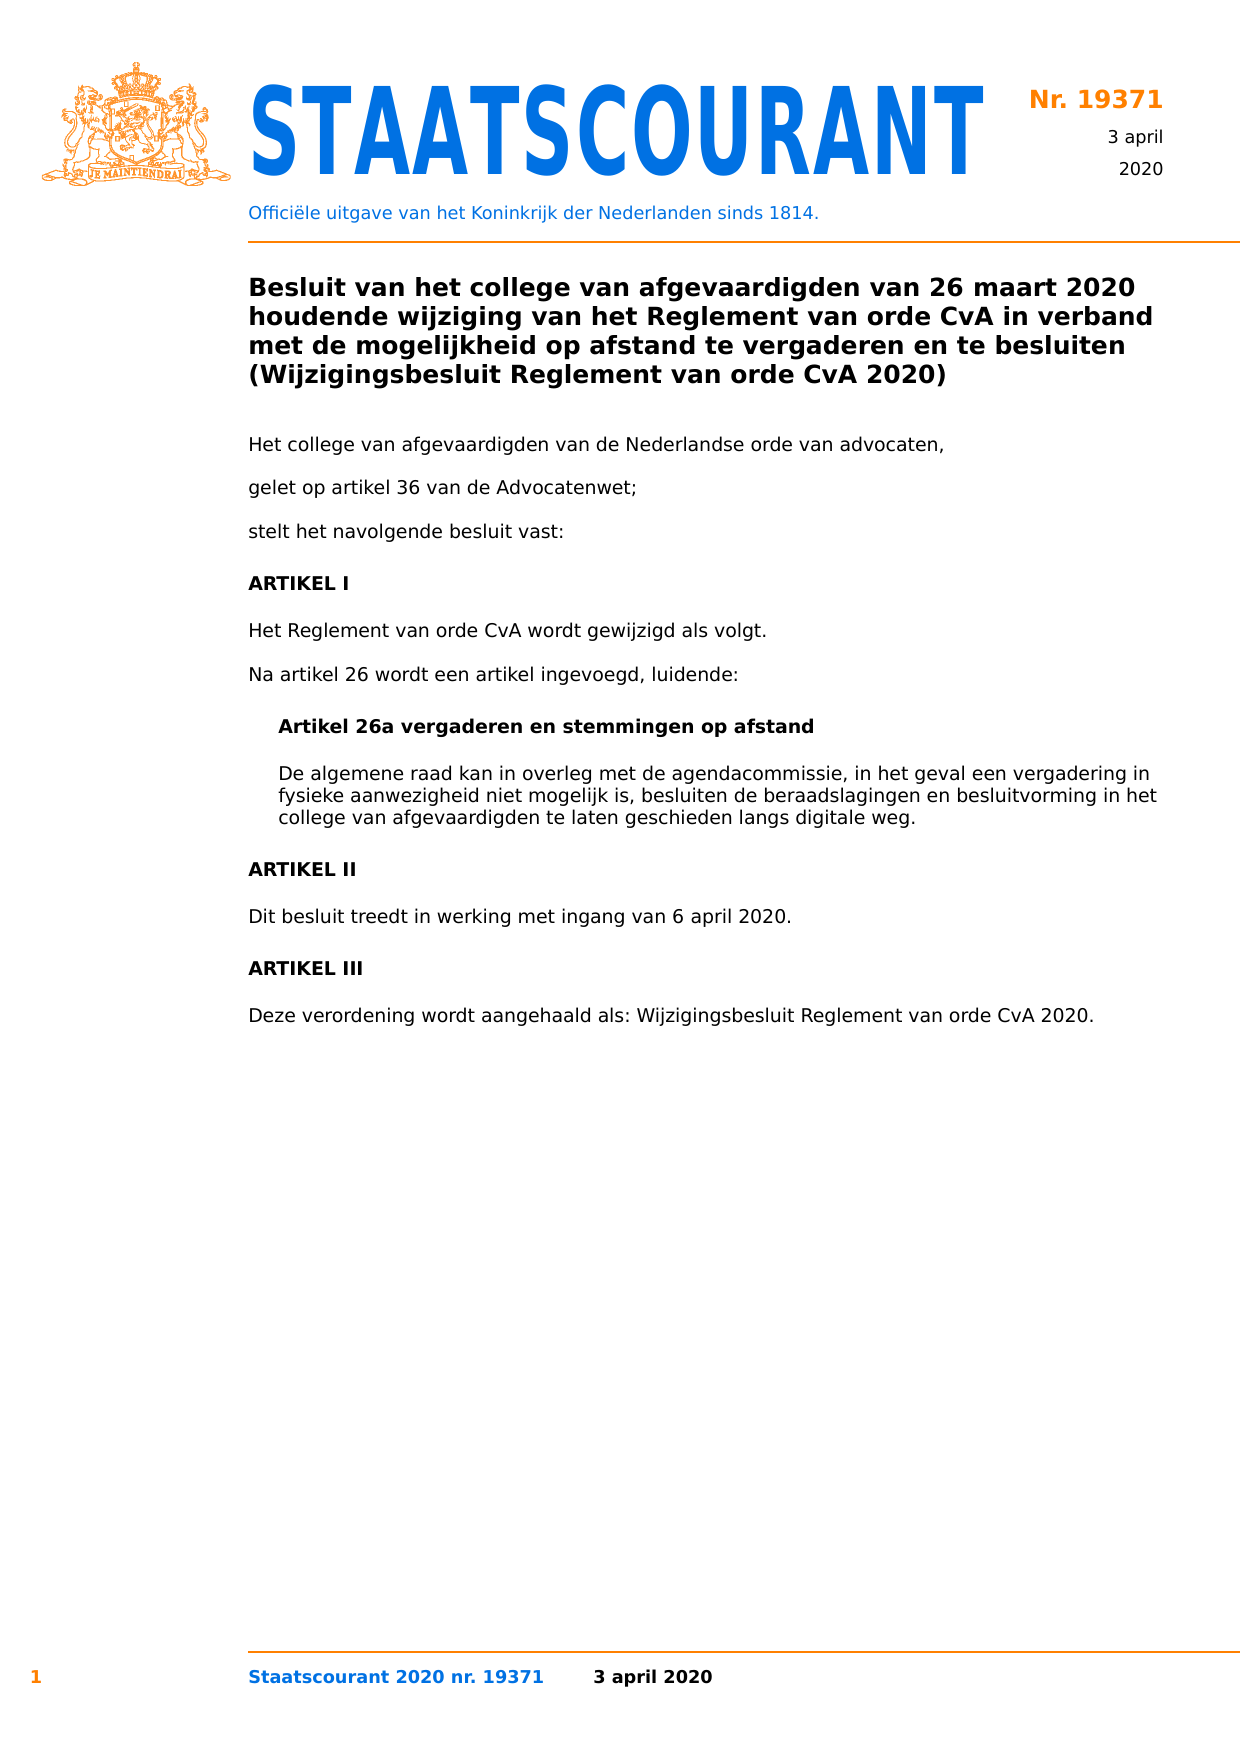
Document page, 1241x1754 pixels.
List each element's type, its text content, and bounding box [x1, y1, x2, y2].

text Het college van afgevaardigden van de Nederlandse orde van advocaten, [248, 433, 1163, 455]
table_header [25, 62, 248, 241]
subtitle Besluit van het college van afgevaardigden van 26 maart 2020 houdende wijziging van het Reglement van orde CvA in verband met de mogelijkheid op afstand te vergaderen en te besluiten (Wijzigingsbesluit Reglement van orde CvA 2020) [248, 273, 1163, 390]
table_cell 3 april [998, 121, 1240, 153]
subtitle ARTIKEL I [248, 573, 1163, 595]
table_header Nr. 19371 [998, 62, 1240, 121]
text gelet op artikel 36 van de Advocatenwet; [248, 477, 1163, 499]
text Het Reglement van orde CvA wordt gewijzigd als volgt. [248, 620, 1163, 642]
table_cell Officiële uitgave van het Koninkrijk der Nederlanden sinds 1814. [248, 203, 1240, 241]
text Deze verordening wordt aangehaald als: Wijzigingsbesluit Reglement van orde CvA 2020. [248, 1005, 1163, 1027]
table_cell 2020 [998, 153, 1240, 203]
subtitle ARTIKEL II [248, 859, 1163, 881]
subtitle Artikel 26a vergaderen en stemmingen op afstand [278, 716, 1163, 738]
text stelt het navolgende besluit vast: [248, 521, 1163, 543]
text Na artikel 26 wordt een artikel ingevoegd, luidende: [248, 664, 1163, 686]
picture [41, 62, 231, 186]
subtitle ARTIKEL III [248, 958, 1163, 980]
table_header STAATSCOURANT [248, 62, 998, 203]
text De algemene raad kan in overleg met de agendacommissie, in het geval een vergadering in fysieke aanwezigheid niet mogelijk is, besluiten de beraadslagingen en besluitvorming in het college van afgevaardigden te laten geschieden langs digitale weg. [278, 763, 1163, 829]
text Dit besluit treedt in werking met ingang van 6 april 2020. [248, 906, 1163, 928]
